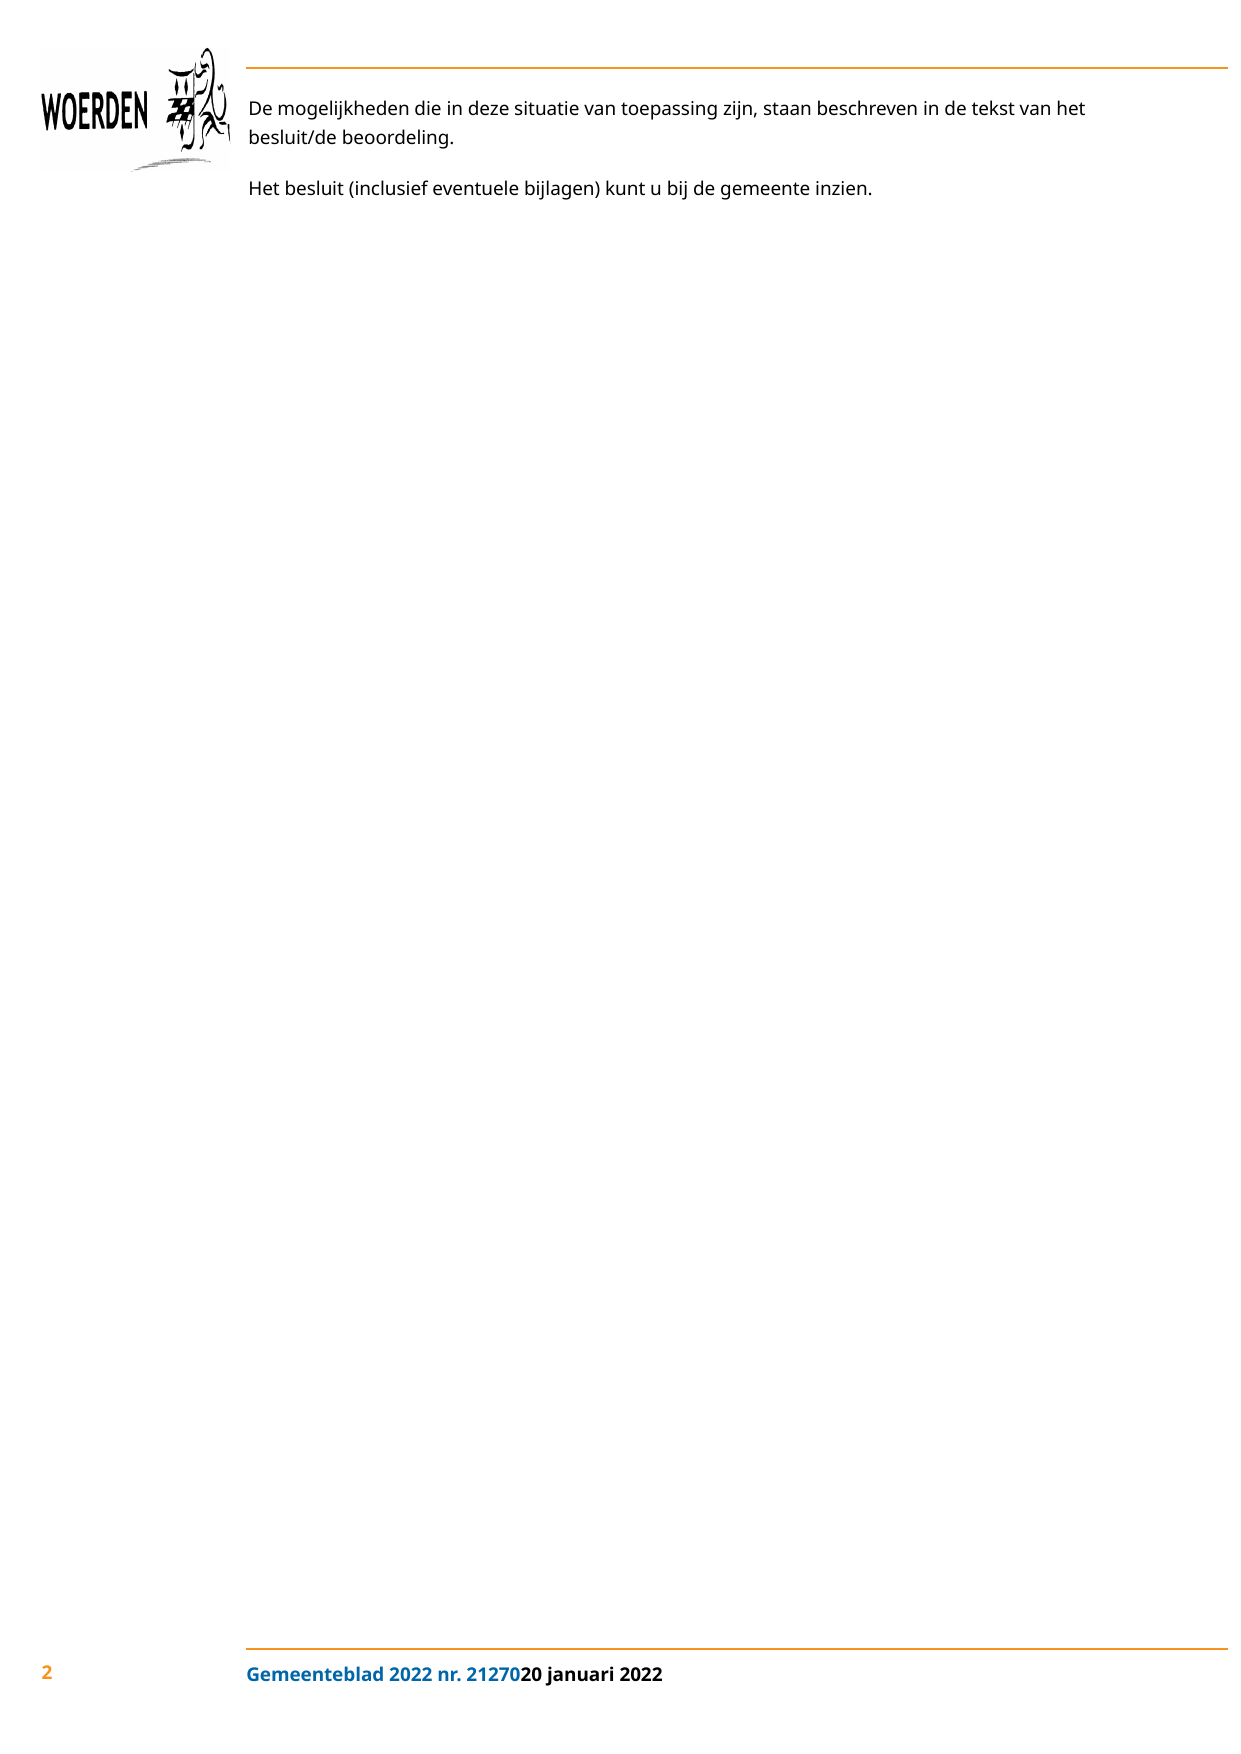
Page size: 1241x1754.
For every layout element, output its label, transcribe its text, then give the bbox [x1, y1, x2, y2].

text De mogelijkheden die in deze situatie van toepassing zijn, staan beschreven in de tekst van het besluit/de beoordeling. [248, 95, 1152, 150]
text Het besluit (inclusief eventuele bijlagen) kunt u bij de gemeente inzien. [248, 175, 1152, 201]
picture [41, 47, 231, 172]
